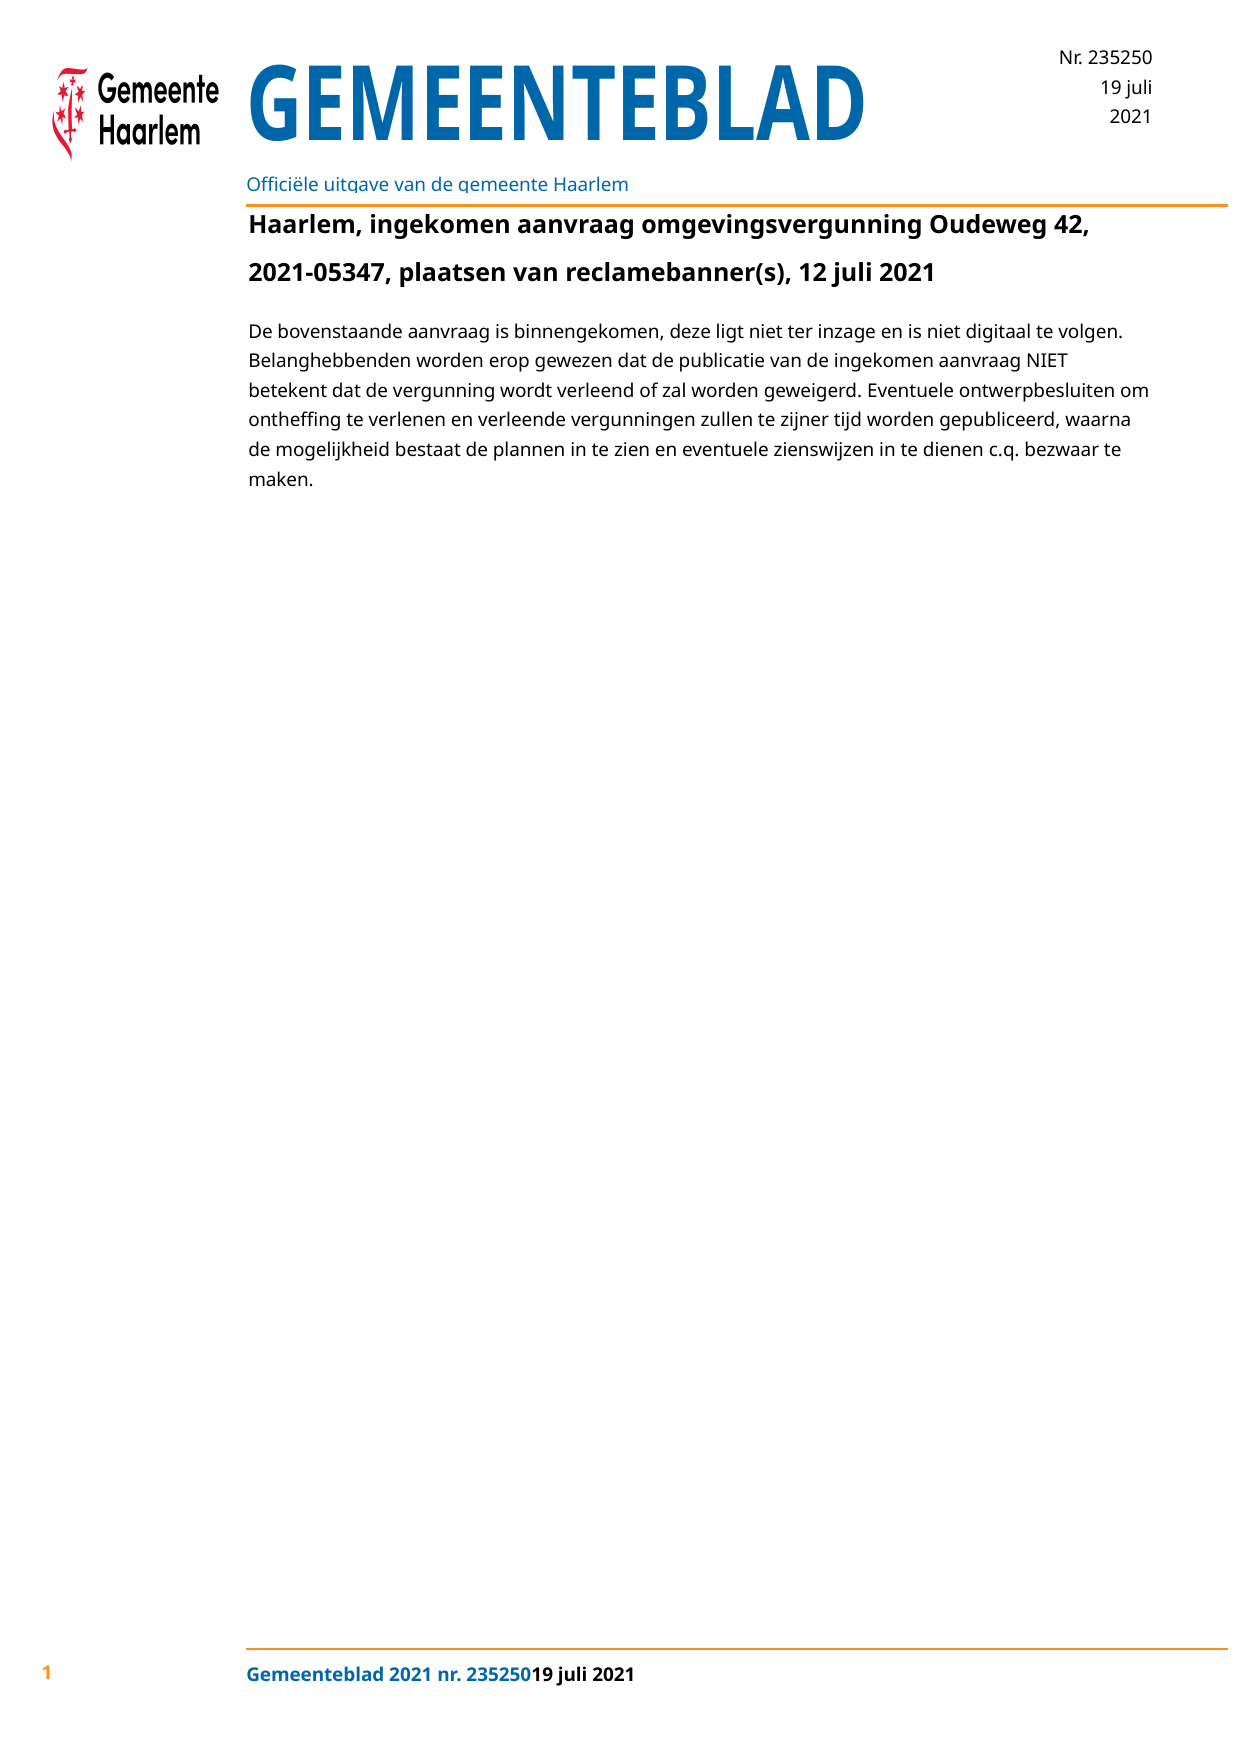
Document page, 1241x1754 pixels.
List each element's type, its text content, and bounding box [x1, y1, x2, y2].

picture [41, 47, 231, 172]
text De bovenstaande aanvraag is binnengekomen, deze ligt niet ter inzage en is niet digitaal te volgen. Belanghebbenden worden erop gewezen dat de publicatie van de ingekomen aanvraag NIET betekent dat de vergunning wordt verleend of zal worden geweigerd. Eventuele ontwerpbesluiten om ontheffing te verlenen en verleende vergunningen zullen te zijner tijd worden gepubliceerd, waarna de mogelijkheid bestaat de plannen in te zien en eventuele zienswijzen in te dienen c.q. bezwaar te maken. [248, 318, 1152, 492]
text Haarlem, ingekomen aanvraag omgevingsvergunning Oudeweg 42, 2021-05347, plaatsen van reclamebanner(s), 12 juli 2021 [248, 207, 1152, 288]
